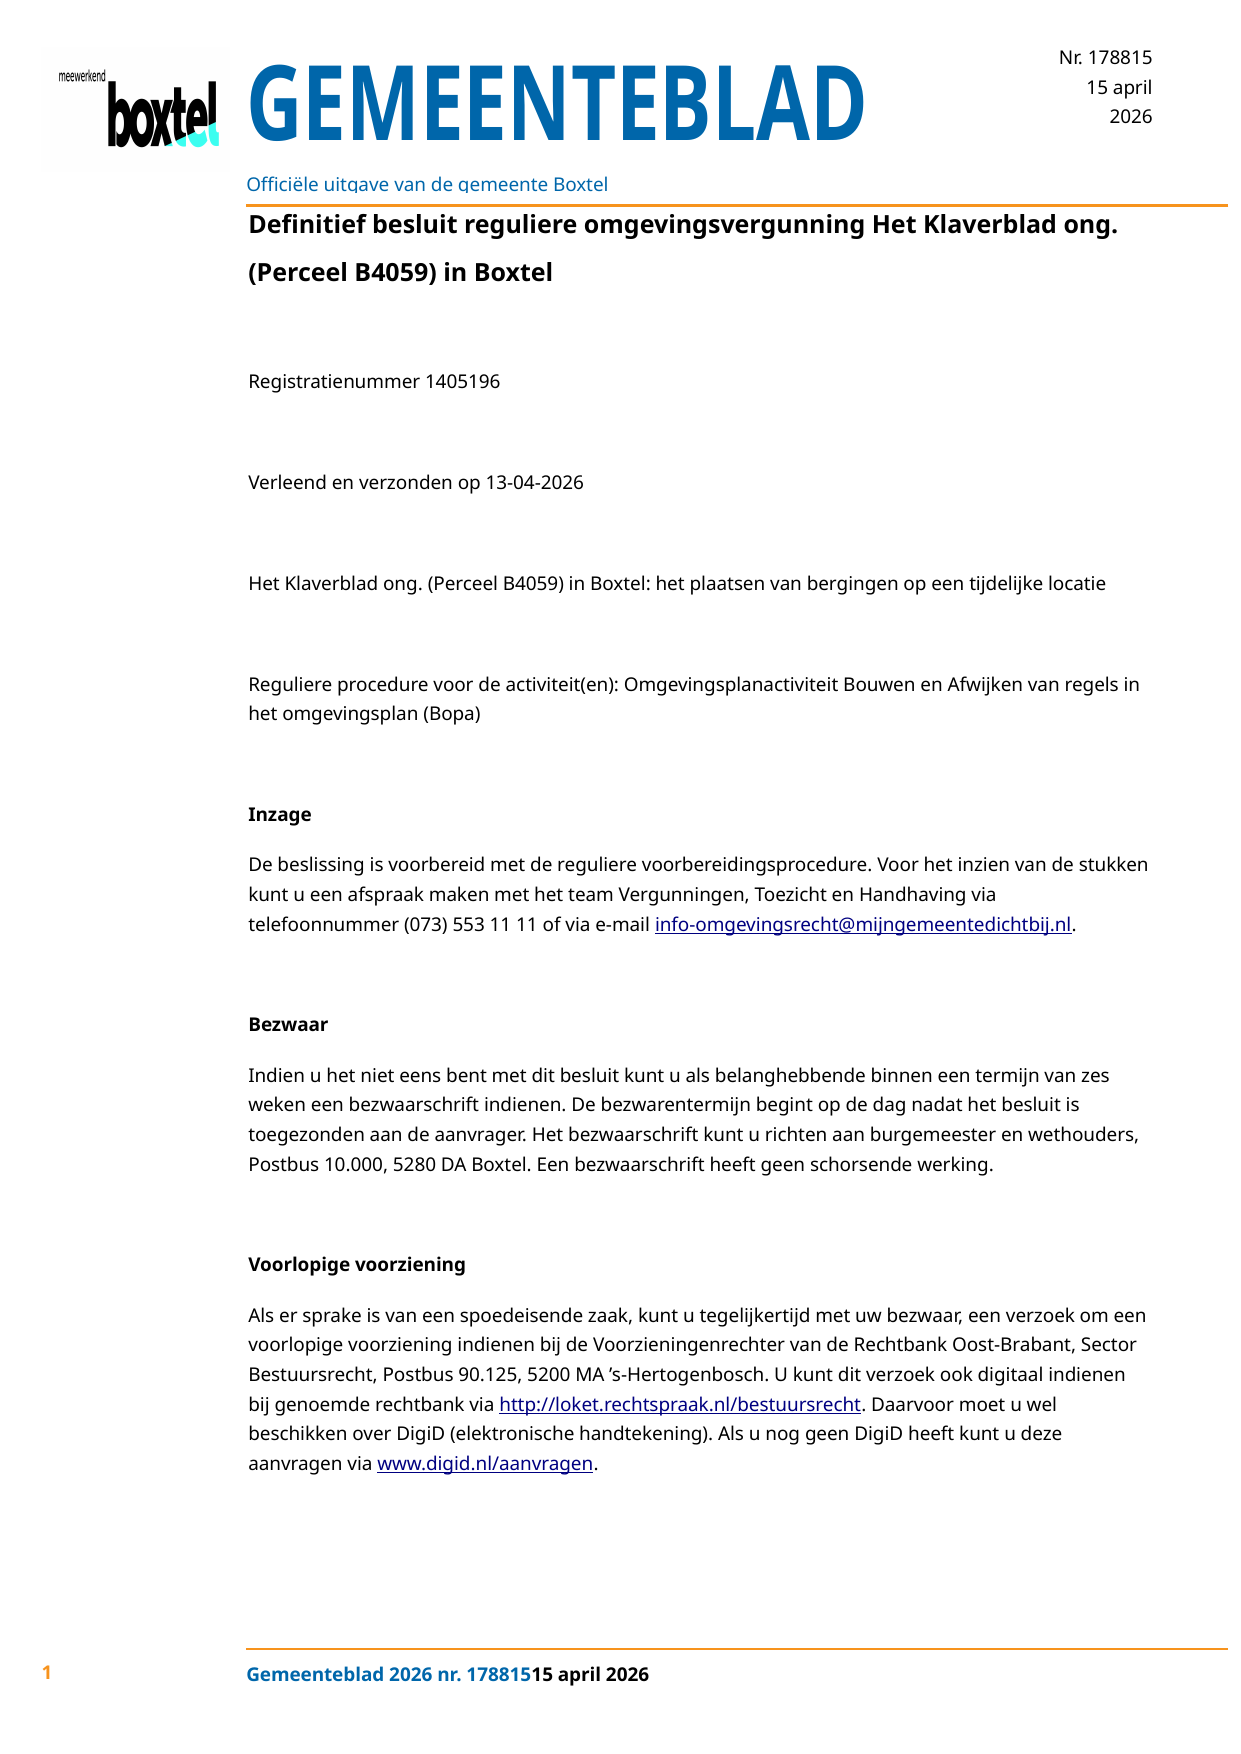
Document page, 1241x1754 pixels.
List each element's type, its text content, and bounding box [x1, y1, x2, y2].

text Definitief besluit reguliere omgevingsvergunning Het Klaverblad ong. (Perceel B4059) in Boxtel [248, 207, 1152, 288]
text Registratienummer 1405196 [248, 368, 1152, 394]
text Reguliere procedure voor de activiteit(en): Omgevingsplanactiviteit Bouwen en Afwijken van regels in het omgevingsplan (Bopa) [248, 671, 1152, 726]
text De beslissing is voorbereid met de reguliere voorbereidingsprocedure. Voor het inzien van de stukken kunt u een afspraak maken met het team Vergunningen, Toezicht en Handhaving via telefoonnummer (073) 553 11 11 of via e-mail info-omgevingsrecht@mijngemeentedichtbij.nl. [248, 852, 1152, 937]
text Indien u het niet eens bent met dit besluit kunt u als belanghebbende binnen een termijn van zes weken een bezwaarschrift indienen. De bezwarentermijn begint op de dag nadat het besluit is toegezonden aan de aanvrager. Het bezwaarschrift kunt u richten aan burgemeester en wethouders, Postbus 10.000, 5280 DA Boxtel. Een bezwaarschrift heeft geen schorsende werking. [248, 1062, 1152, 1177]
text Bezwaar [248, 1012, 1152, 1037]
text Als er sprake is van een spoedeisende zaak, kunt u tegelijkertijd met uw bezwaar, een verzoek om een voorlopige voorziening indienen bij de Voorzieningenrechter van de Rechtbank Oost-Brabant, Sector Bestuursrecht, Postbus 90.125, 5200 MA ’s-Hertogenbosch. U kunt dit verzoek ook digitaal indienen bij genoemde rechtbank via http://loket.rechtspraak.nl/bestuursrecht. Daarvoor moet u wel beschikken over DigiD (elektronische handtekening). Als u nog geen DigiD heeft kunt u deze aanvragen via www.digid.nl/aanvragen. [248, 1302, 1152, 1476]
text Het Klaverblad ong. (Perceel B4059) in Boxtel: het plaatsen van bergingen op een tijdelijke locatie [248, 570, 1152, 596]
text Voorlopige voorziening [248, 1252, 1152, 1277]
text Inzage [248, 801, 1152, 827]
picture [41, 47, 231, 172]
text Verleend en verzonden op 13-04-2026 [248, 469, 1152, 495]
